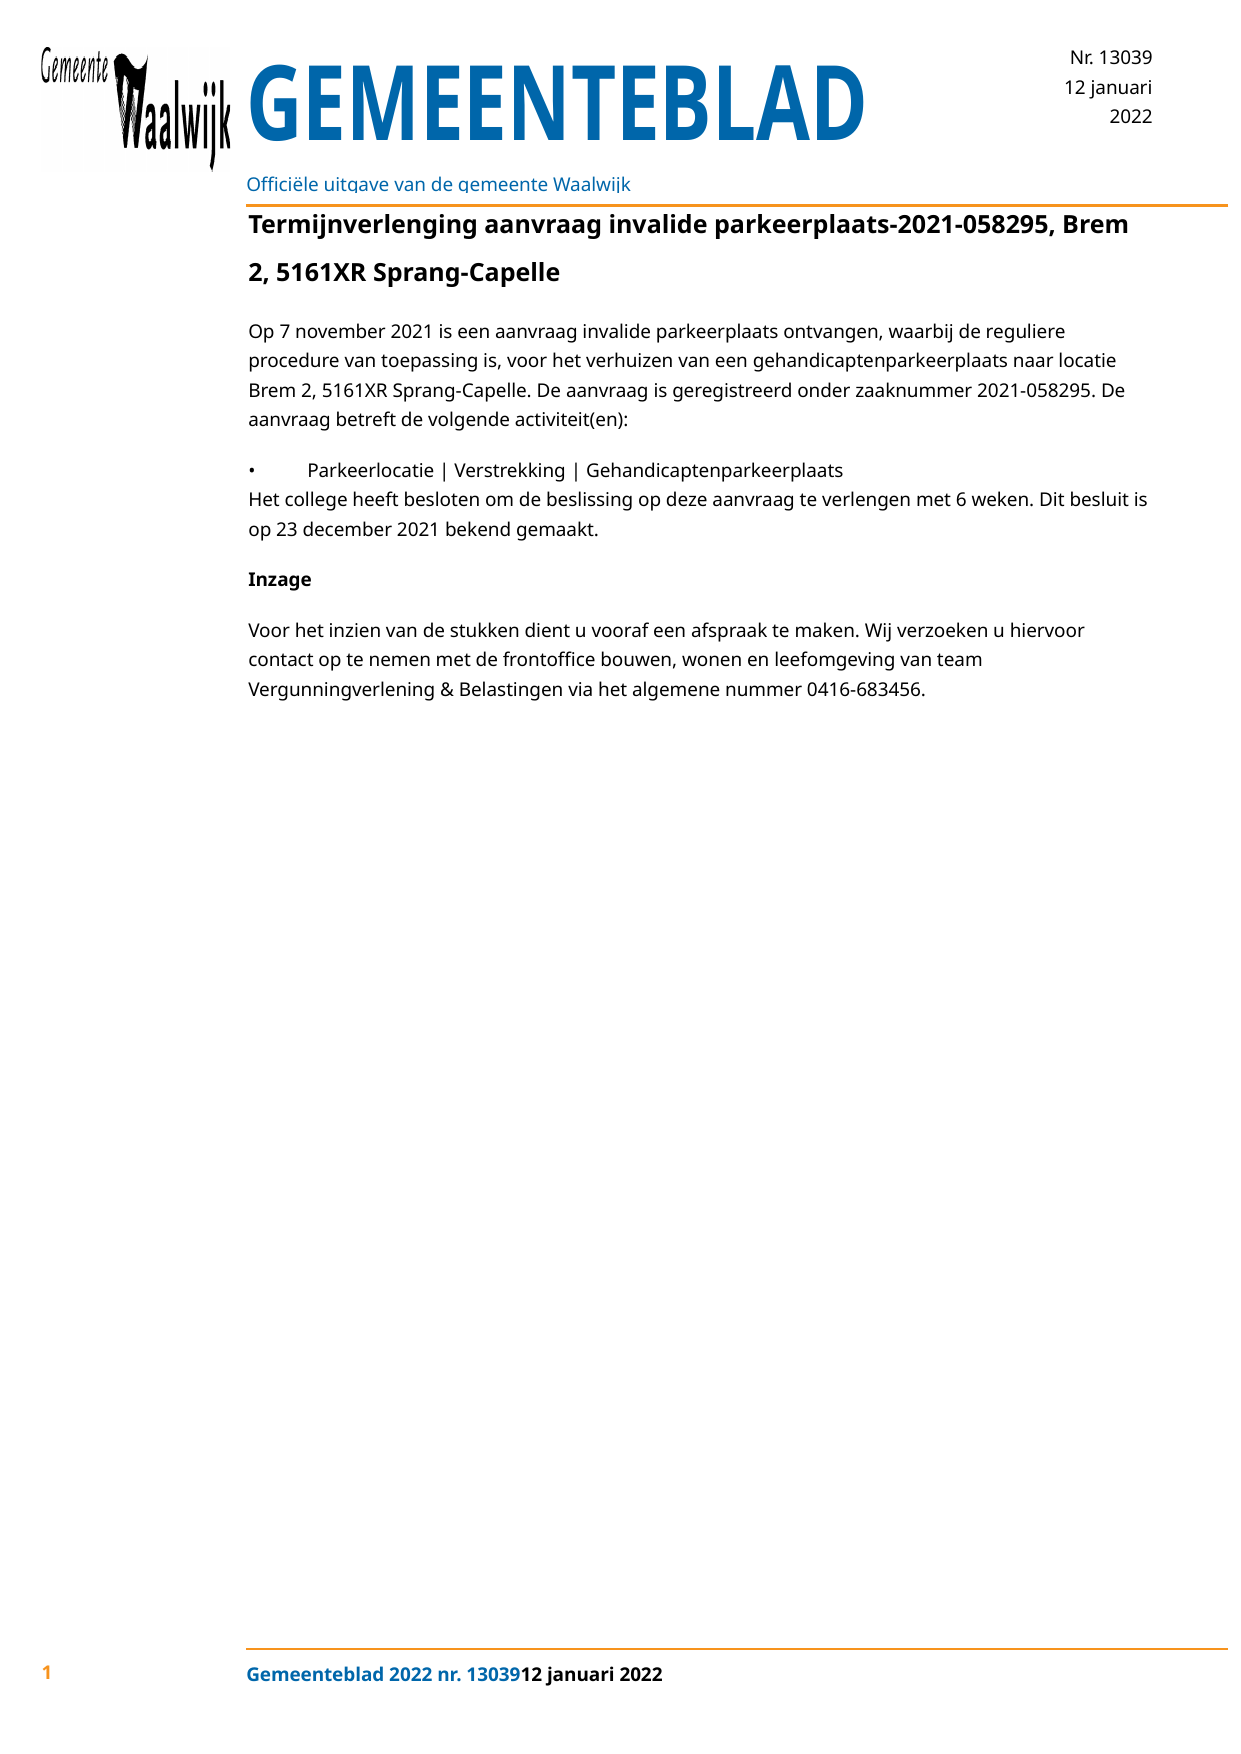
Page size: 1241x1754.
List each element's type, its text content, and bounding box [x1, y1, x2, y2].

text Op 7 november 2021 is een aanvraag invalide parkeerplaats ontvangen, waarbij de reguliere procedure van toepassing is, voor het verhuizen van een gehandicaptenparkeerplaats naar locatie Brem 2, 5161XR Sprang-Capelle. De aanvraag is geregistreerd onder zaaknummer 2021-058295. De aanvraag betreft de volgende activiteit(en): [248, 318, 1152, 432]
text Termijnverlenging aanvraag invalide parkeerplaats-2021-058295, Brem 2, 5161XR Sprang-Capelle [248, 207, 1152, 288]
picture [41, 47, 231, 172]
text Het college heeft besloten om de beslissing op deze aanvraag te verlengen met 6 weken. Dit besluit is op 23 december 2021 bekend gemaakt. [248, 487, 1152, 542]
text Voor het inzien van de stukken dient u vooraf een afspraak te maken. Wij verzoeken u hiervoor contact op te nemen met de frontoffice bouwen, wonen en leefomgeving van team Vergunningverlening & Belastingen via het algemene nummer 0416-683456. [248, 617, 1152, 702]
list Parkeerlocatie | Verstrekking | Gehandicaptenparkeerplaats [248, 457, 1152, 483]
text Inzage [248, 567, 1152, 592]
